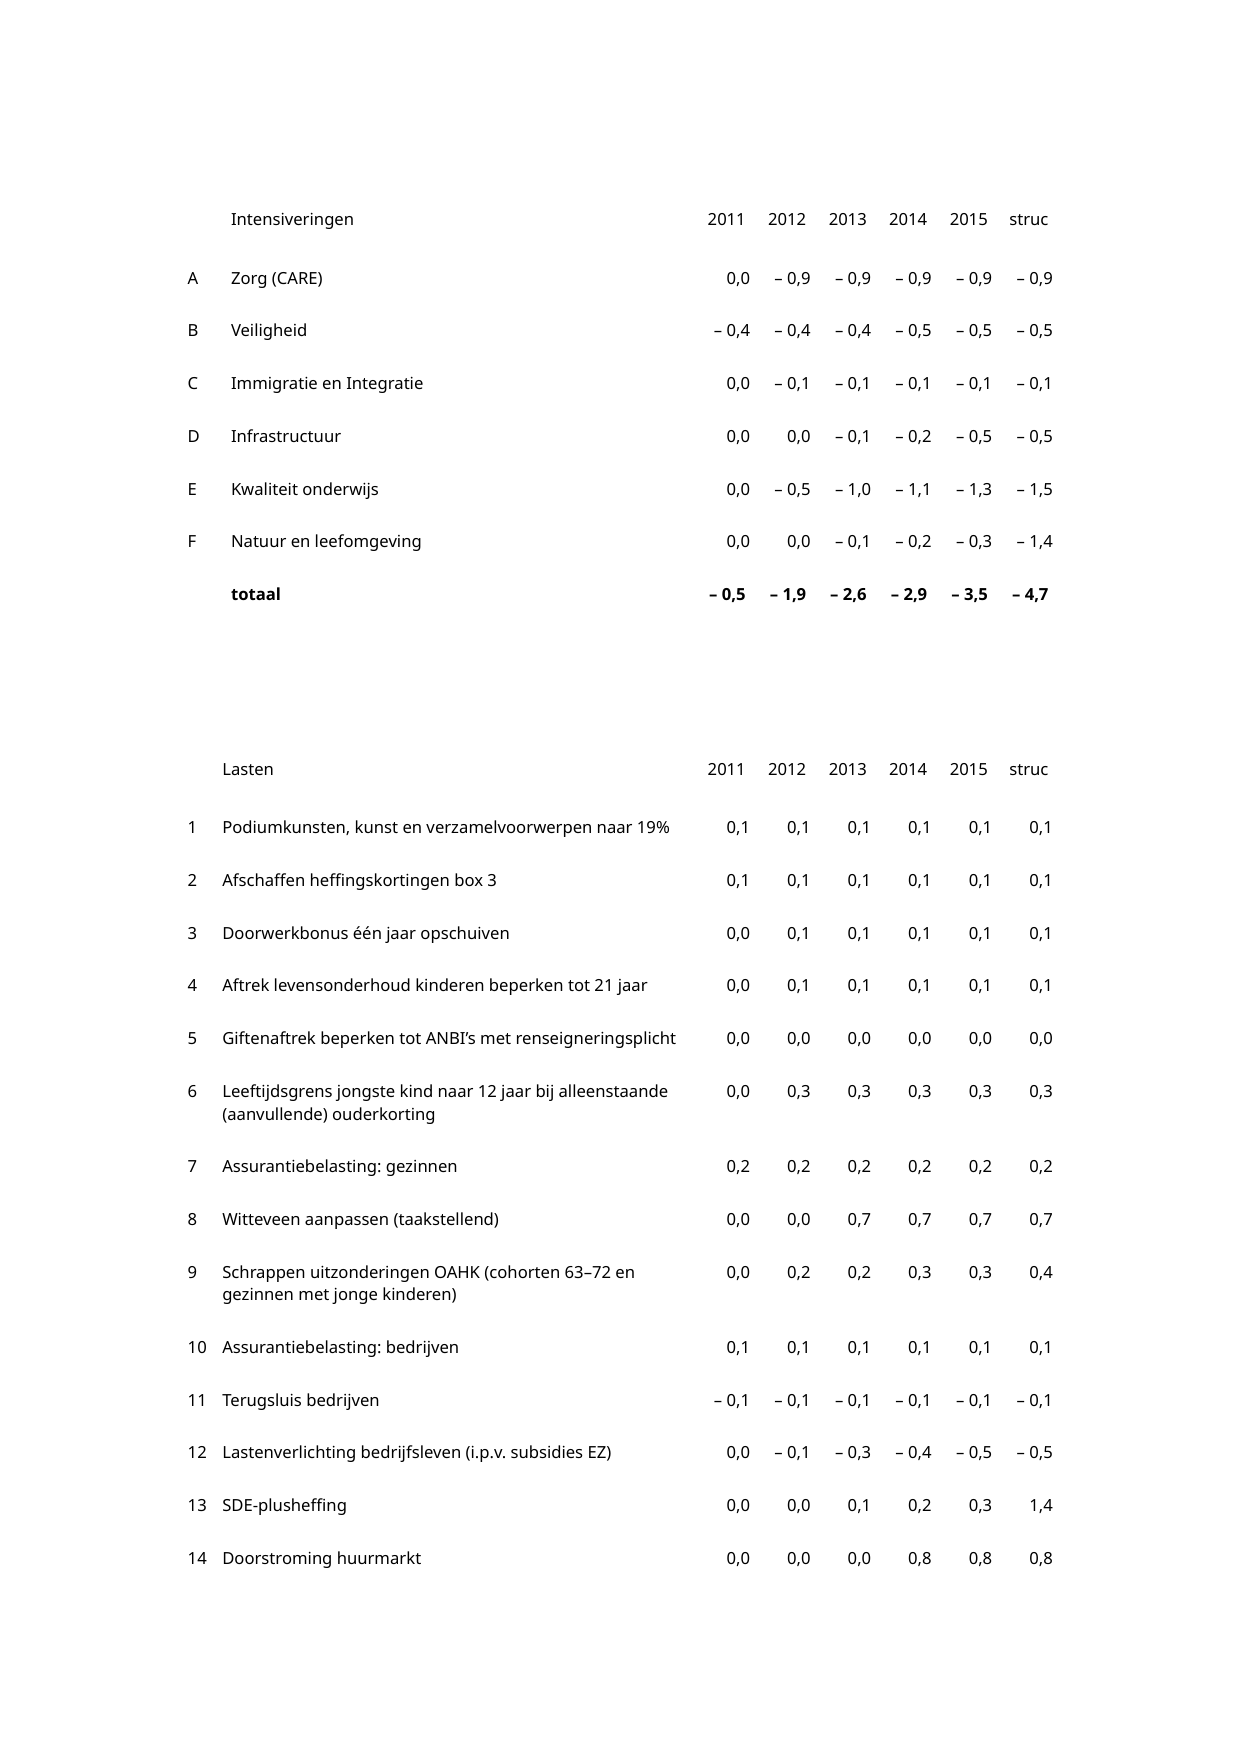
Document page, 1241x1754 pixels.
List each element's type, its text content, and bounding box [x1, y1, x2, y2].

table_cell – 1,3 [931, 477, 992, 530]
table_cell 0,1 [931, 1336, 992, 1388]
table_cell 0,0 [750, 425, 810, 477]
table_header 2014 [871, 208, 931, 266]
table_cell 0,1 [810, 1336, 871, 1388]
table_cell 0,0 [871, 1027, 931, 1079]
table_cell 0,7 [871, 1208, 931, 1260]
table_cell – 1,1 [871, 477, 931, 530]
table_header [188, 208, 231, 266]
table_cell 0,2 [689, 1155, 750, 1207]
table_cell 0,3 [810, 1079, 871, 1155]
table_cell – 0,5 [931, 425, 992, 477]
table_header Lasten [222, 758, 689, 816]
table_cell 2 [188, 869, 222, 921]
table_cell Giftenaftrek beperken tot ANBI’s met renseigneringsplicht [222, 1027, 689, 1079]
table_cell – 0,1 [810, 372, 871, 424]
table_cell 0,1 [871, 1336, 931, 1388]
table_cell – 0,2 [871, 530, 931, 583]
table_cell 0,3 [871, 1079, 931, 1155]
table_cell 0,7 [931, 1208, 992, 1260]
table_cell 0,8 [931, 1546, 992, 1599]
table_cell Leeftijdsgrens jongste kind naar 12 jaar bij alleenstaande (aanvullende) ouderkorting [222, 1079, 689, 1155]
table_cell Schrappen uitzonderingen OAHK (cohorten 63–72 en gezinnen met jonge kinderen) [222, 1260, 689, 1336]
table_cell 0,1 [992, 869, 1053, 921]
table_cell – 0,1 [689, 1388, 750, 1441]
table_cell 1,4 [992, 1494, 1053, 1546]
table_cell E [188, 477, 231, 530]
table_cell – 0,5 [689, 583, 750, 641]
table_cell 0,3 [931, 1260, 992, 1336]
table_cell – 0,5 [931, 1441, 992, 1494]
table_cell 0,0 [689, 1079, 750, 1155]
table_cell – 0,4 [871, 1441, 931, 1494]
table_cell Lastenverlichting bedrijfsleven (i.p.v. subsidies EZ) [222, 1441, 689, 1494]
table_cell – 0,5 [992, 1441, 1053, 1494]
table_cell 0,0 [750, 530, 810, 583]
table_cell 0,0 [689, 1208, 750, 1260]
table_cell 0,0 [750, 1027, 810, 1079]
table_cell 0,4 [992, 1260, 1053, 1336]
table_cell – 0,5 [931, 319, 992, 372]
table_cell 0,1 [750, 1336, 810, 1388]
table_cell – 1,5 [992, 477, 1053, 530]
table_header 2015 [931, 758, 992, 816]
table_cell 0,0 [689, 1027, 750, 1079]
table_cell – 0,1 [810, 530, 871, 583]
table_cell 0,0 [689, 1494, 750, 1546]
table_cell – 1,9 [750, 583, 810, 641]
table_cell Witteveen aanpassen (taakstellend) [222, 1208, 689, 1260]
table_cell A [188, 266, 231, 319]
table_cell totaal [231, 583, 689, 641]
table_cell 0,2 [931, 1155, 992, 1207]
table_cell 4 [188, 974, 222, 1027]
table_cell – 0,1 [931, 1388, 992, 1441]
table_cell Kwaliteit onderwijs [231, 477, 689, 530]
table_cell Zorg (CARE) [231, 266, 689, 319]
table_cell 0,8 [992, 1546, 1053, 1599]
table_cell – 0,2 [871, 425, 931, 477]
table_cell 12 [188, 1441, 222, 1494]
table_cell F [188, 530, 231, 583]
table_cell – 0,9 [810, 266, 871, 319]
table_header struc [992, 758, 1053, 816]
table_cell – 0,1 [750, 372, 810, 424]
table_cell 7 [188, 1155, 222, 1207]
table_cell Doorstroming huurmarkt [222, 1546, 689, 1599]
table_cell Natuur en leefomgeving [231, 530, 689, 583]
table_header 2011 [689, 758, 750, 816]
table_cell – 0,5 [750, 477, 810, 530]
table_cell – 2,6 [810, 583, 871, 641]
table_cell Infrastructuur [231, 425, 689, 477]
table_cell SDE-plusheffing [222, 1494, 689, 1546]
table_cell 0,2 [810, 1260, 871, 1336]
table_cell 0,1 [750, 816, 810, 868]
table_cell 0,0 [689, 921, 750, 974]
table_cell 0,0 [992, 1027, 1053, 1079]
table_header 2015 [931, 208, 992, 266]
table_cell 1 [188, 816, 222, 868]
table_header 2014 [871, 758, 931, 816]
table_cell 0,1 [810, 974, 871, 1027]
table_header 2013 [810, 758, 871, 816]
table_cell Assurantiebelasting: gezinnen [222, 1155, 689, 1207]
table_cell 3 [188, 921, 222, 974]
table_cell 0,1 [750, 869, 810, 921]
table_cell 0,0 [689, 1260, 750, 1336]
table_cell 0,1 [810, 816, 871, 868]
table_cell – 1,4 [992, 530, 1053, 583]
table_cell 0,1 [810, 921, 871, 974]
table_cell 0,1 [871, 974, 931, 1027]
table_cell 0,2 [750, 1155, 810, 1207]
table_cell – 0,1 [992, 372, 1053, 424]
table_cell – 0,9 [750, 266, 810, 319]
table_header Intensiveringen [231, 208, 689, 266]
table_cell 0,1 [810, 869, 871, 921]
table_cell 0,1 [689, 816, 750, 868]
table_cell – 0,4 [810, 319, 871, 372]
table_cell 11 [188, 1388, 222, 1441]
table_cell 0,1 [750, 921, 810, 974]
table_cell 0,1 [689, 869, 750, 921]
table_cell 0,1 [992, 1336, 1053, 1388]
table_cell 0,3 [992, 1079, 1053, 1155]
table_header 2011 [689, 208, 750, 266]
table_cell 0,1 [689, 1336, 750, 1388]
table_cell – 2,9 [871, 583, 931, 641]
table_cell 9 [188, 1260, 222, 1336]
table_cell 0,3 [871, 1260, 931, 1336]
table_cell 0,0 [689, 266, 750, 319]
table_cell 0,0 [689, 530, 750, 583]
table_cell – 0,1 [931, 372, 992, 424]
table_cell 0,2 [871, 1155, 931, 1207]
table_cell Podiumkunsten, kunst en verzamelvoorwerpen naar 19% [222, 816, 689, 868]
table_cell B [188, 319, 231, 372]
table_cell 6 [188, 1079, 222, 1155]
table_cell 0,7 [992, 1208, 1053, 1260]
table_cell 0,0 [689, 372, 750, 424]
table_cell 0,1 [931, 869, 992, 921]
table_cell 0,1 [871, 816, 931, 868]
table_cell 0,7 [810, 1208, 871, 1260]
table_cell – 0,9 [931, 266, 992, 319]
table_cell – 0,1 [750, 1388, 810, 1441]
table_cell 0,1 [750, 974, 810, 1027]
table_cell 0,0 [750, 1546, 810, 1599]
table_cell 0,8 [871, 1546, 931, 1599]
table_cell 0,1 [931, 816, 992, 868]
table_cell 0,3 [750, 1079, 810, 1155]
table_cell Afschaffen heffingskortingen box 3 [222, 869, 689, 921]
table_cell – 0,1 [871, 372, 931, 424]
table_cell 0,0 [750, 1494, 810, 1546]
table_header struc [992, 208, 1053, 266]
table_cell – 3,5 [931, 583, 992, 641]
table_cell – 0,4 [689, 319, 750, 372]
table_cell 0,0 [750, 1208, 810, 1260]
table_cell 0,0 [689, 477, 750, 530]
table_cell 0,2 [750, 1260, 810, 1336]
table_cell – 0,5 [992, 319, 1053, 372]
table_cell 0,1 [871, 921, 931, 974]
table_cell 0,1 [871, 869, 931, 921]
table_cell Veiligheid [231, 319, 689, 372]
table_cell 0,1 [992, 921, 1053, 974]
table_cell 0,1 [810, 1494, 871, 1546]
table_cell – 0,1 [871, 1388, 931, 1441]
table_cell – 0,1 [810, 1388, 871, 1441]
table_cell 0,1 [931, 921, 992, 974]
table_cell – 0,1 [992, 1388, 1053, 1441]
table_cell – 0,1 [750, 1441, 810, 1494]
table_cell – 0,4 [750, 319, 810, 372]
table_cell 0,1 [992, 974, 1053, 1027]
table_cell – 0,9 [871, 266, 931, 319]
table_cell 0,0 [689, 1546, 750, 1599]
table_cell 0,0 [689, 974, 750, 1027]
table_cell 0,0 [810, 1546, 871, 1599]
table_header [188, 758, 222, 816]
table_cell Assurantiebelasting: bedrijven [222, 1336, 689, 1388]
table_header 2012 [750, 208, 810, 266]
table_cell D [188, 425, 231, 477]
table_cell – 0,5 [871, 319, 931, 372]
table_cell 0,2 [871, 1494, 931, 1546]
table_cell 0,0 [931, 1027, 992, 1079]
table_cell 0,0 [689, 1441, 750, 1494]
table_cell – 0,9 [992, 266, 1053, 319]
table_cell – 0,3 [931, 530, 992, 583]
table_cell 0,2 [992, 1155, 1053, 1207]
table_cell – 0,1 [810, 425, 871, 477]
table_cell 8 [188, 1208, 222, 1260]
table_cell – 4,7 [992, 583, 1053, 641]
table_cell 14 [188, 1546, 222, 1599]
table_cell 0,0 [689, 425, 750, 477]
table_cell 13 [188, 1494, 222, 1546]
table_cell Doorwerkbonus één jaar opschuiven [222, 921, 689, 974]
table_cell C [188, 372, 231, 424]
table_cell – 1,0 [810, 477, 871, 530]
table_header 2013 [810, 208, 871, 266]
table_cell [188, 583, 231, 641]
table_cell 0,0 [810, 1027, 871, 1079]
table_cell – 0,3 [810, 1441, 871, 1494]
table_cell Terugsluis bedrijven [222, 1388, 689, 1441]
table_cell 0,3 [931, 1079, 992, 1155]
table_cell 0,1 [931, 974, 992, 1027]
table_cell Immigratie en Integratie [231, 372, 689, 424]
table_cell – 0,5 [992, 425, 1053, 477]
table_cell Aftrek levensonderhoud kinderen beperken tot 21 jaar [222, 974, 689, 1027]
table_cell 0,1 [992, 816, 1053, 868]
table_cell 0,2 [810, 1155, 871, 1207]
table_header 2012 [750, 758, 810, 816]
table_cell 0,3 [931, 1494, 992, 1546]
table_cell 5 [188, 1027, 222, 1079]
table_cell 10 [188, 1336, 222, 1388]
